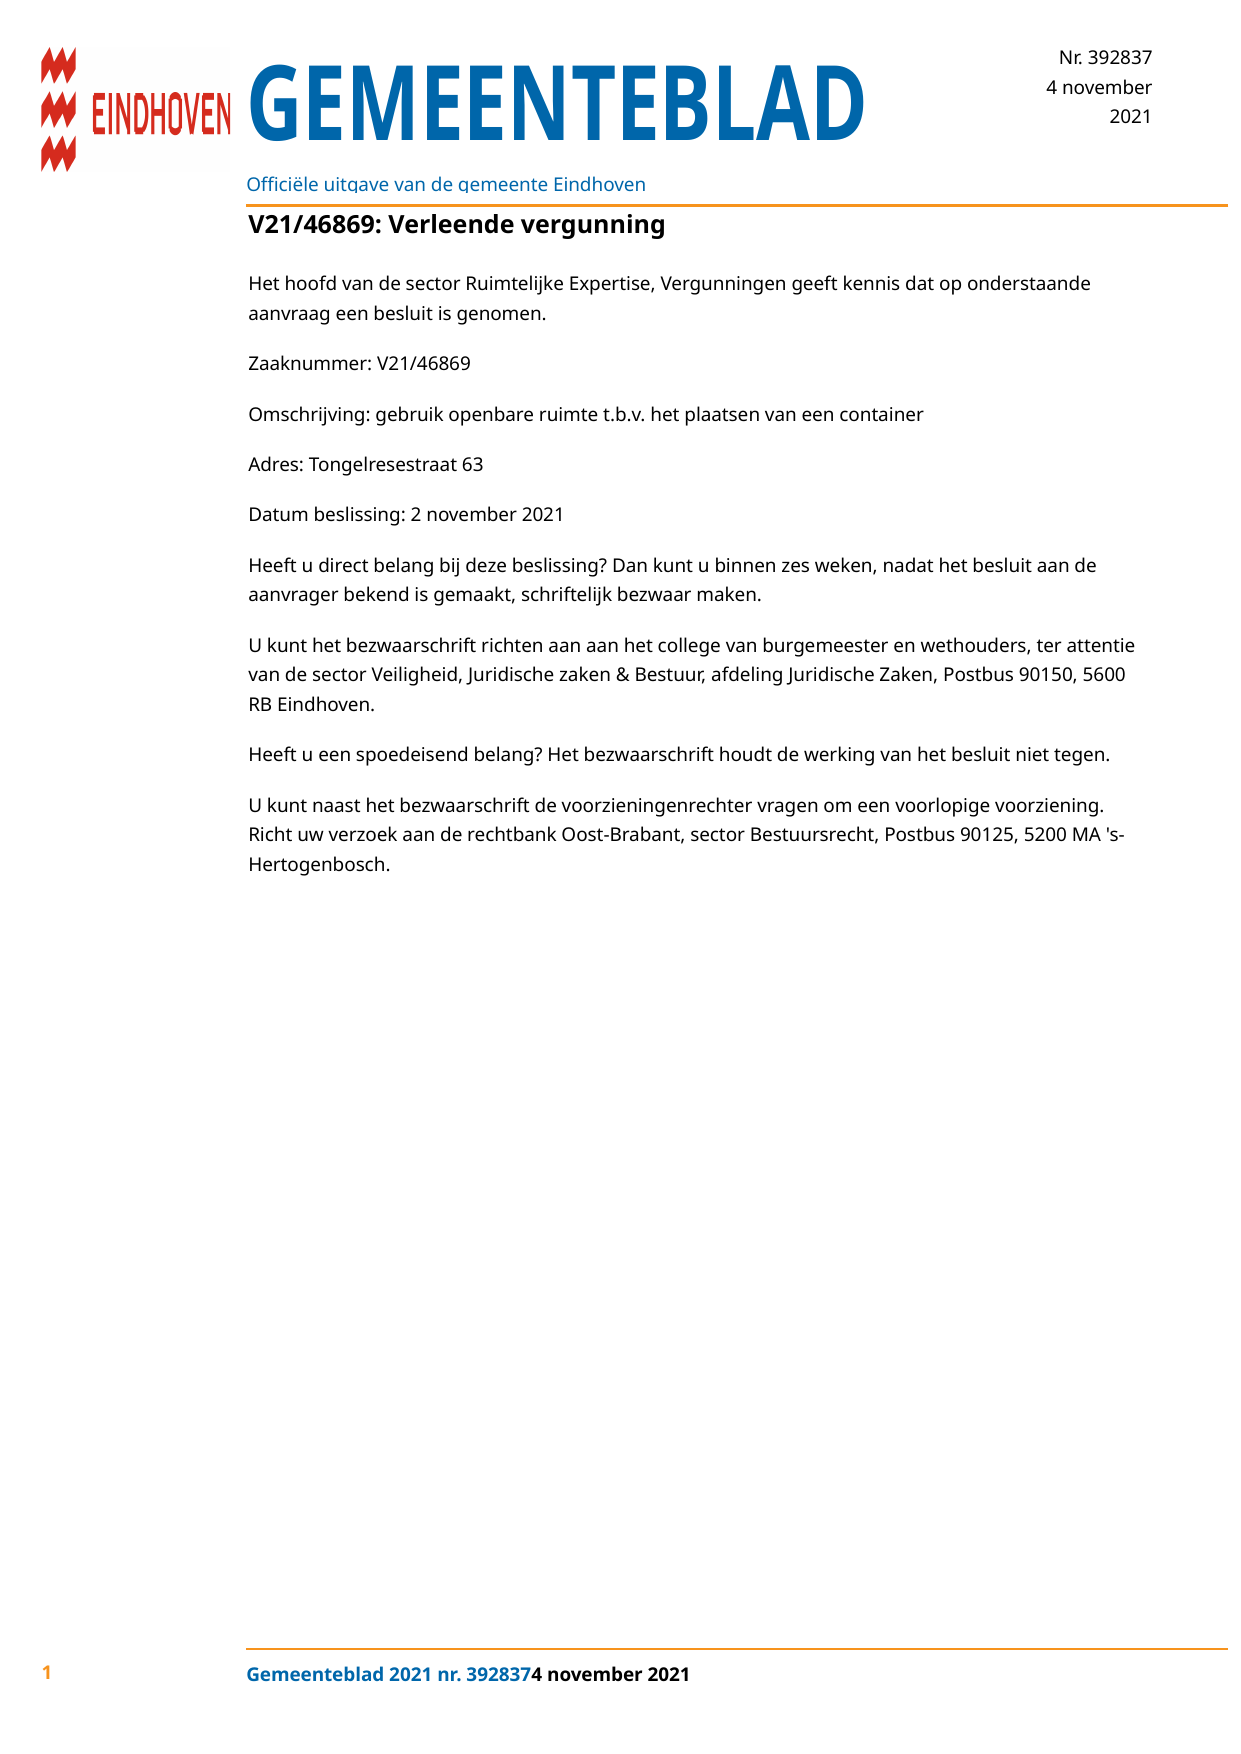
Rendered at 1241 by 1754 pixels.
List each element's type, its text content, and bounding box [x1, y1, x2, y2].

text Adres: Tongelresestraat 63 [248, 451, 1152, 477]
text Het hoofd van de sector Ruimtelijke Expertise, Vergunningen geeft kennis dat op onderstaande aanvraag een besluit is genomen. [248, 270, 1152, 326]
text Heeft u een spoedeisend belang? Het bezwaarschrift houdt de werking van het besluit niet tegen. [248, 742, 1152, 767]
text U kunt het bezwaarschrift richten aan aan het college van burgemeester en wethouders, ter attentie van de sector Veiligheid, Juridische zaken & Bestuur, afdeling Juridische Zaken, Postbus 90150, 5600 RB Eindhoven. [248, 632, 1152, 717]
picture [41, 47, 231, 172]
text Heeft u direct belang bij deze beslissing? Dan kunt u binnen zes weken, nadat het besluit aan de aanvrager bekend is gemaakt, schriftelijk bezwaar maken. [248, 552, 1152, 607]
text Omschrijving: gebruik openbare ruimte t.b.v. het plaatsen van een container [248, 401, 1152, 426]
text U kunt naast het bezwaarschrift de voorzieningenrechter vragen om een voorlopige voorziening. Richt uw verzoek aan de rechtbank Oost-Brabant, sector Bestuursrecht, Postbus 90125, 5200 MA 's-Hertogenbosch. [248, 792, 1152, 877]
text Datum beslissing: 2 november 2021 [248, 502, 1152, 527]
text V21/46869: Verleende vergunning [248, 207, 1152, 241]
text Zaaknummer: V21/46869 [248, 350, 1152, 376]
